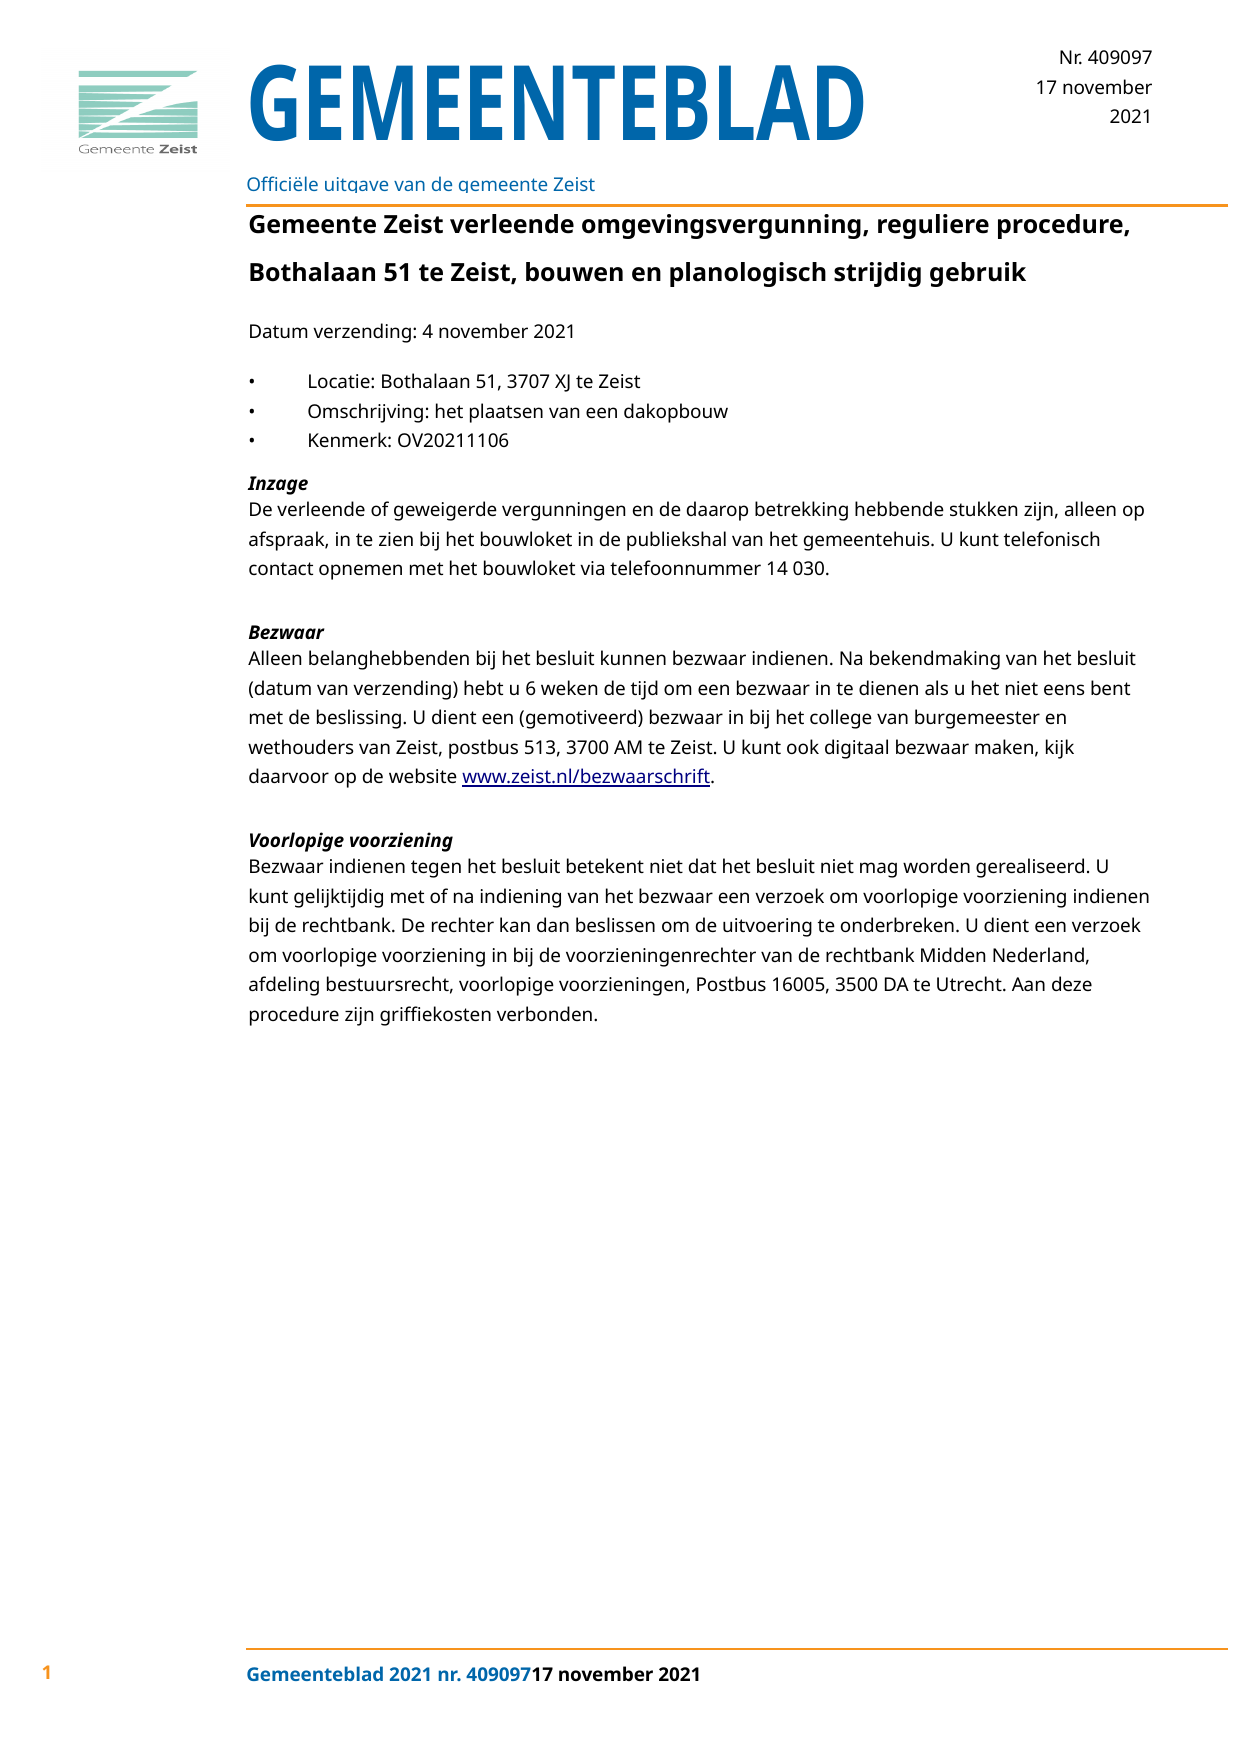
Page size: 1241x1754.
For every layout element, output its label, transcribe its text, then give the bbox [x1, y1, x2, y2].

text De verleende of geweigerde vergunningen en de daarop betrekking hebbende stukken zijn, alleen op afspraak, in te zien bij het bouwloket in de publiekshal van het gemeentehuis. U kunt telefonisch contact opnemen met het bouwloket via telefoonnummer 14 030. [248, 496, 1152, 581]
text Bezwaar [248, 619, 1152, 645]
text Alleen belanghebbenden bij het besluit kunnen bezwaar indienen. Na bekendmaking van het besluit (datum van verzending) hebt u 6 weken de tijd om een bezwaar in te dienen als u het niet eens bent met de beslissing. U dient een (gemotiveerd) bezwaar in bij het college van burgemeester en wethouders van Zeist, postbus 513, 3700 AM te Zeist. U kunt ook digitaal bezwaar maken, kijk daarvoor op de website www.zeist.nl/bezwaarschrift. [248, 645, 1152, 789]
text Gemeente Zeist verleende omgevingsvergunning, reguliere procedure, Bothalaan 51 te Zeist, bouwen en planologisch strijdig gebruik [248, 207, 1152, 288]
list Locatie: Bothalaan 51, 3707 XJ te Zeist [248, 368, 1152, 394]
picture [41, 47, 231, 172]
text Bezwaar indienen tegen het besluit betekent niet dat het besluit niet mag worden gerealiseerd. U kunt gelijktijdig met of na indiening van het bezwaar een verzoek om voorlopige voorziening indienen bij de rechtbank. De rechter kan dan beslissen om de uitvoering te onderbreken. U dient een verzoek om voorlopige voorziening in bij de voorzieningenrechter van de rechtbank Midden Nederland, afdeling bestuursrecht, voorlopige voorzieningen, Postbus 16005, 3500 DA te Utrecht. Aan deze procedure zijn griffiekosten verbonden. [248, 853, 1152, 1027]
text Voorlopige voorziening [248, 827, 1152, 853]
text Inzage [248, 471, 1152, 496]
list Kenmerk: OV20211106 [248, 427, 1152, 453]
list Omschrijving: het plaatsen van een dakopbouw [248, 398, 1152, 424]
text Datum verzending: 4 november 2021 [248, 318, 1152, 344]
